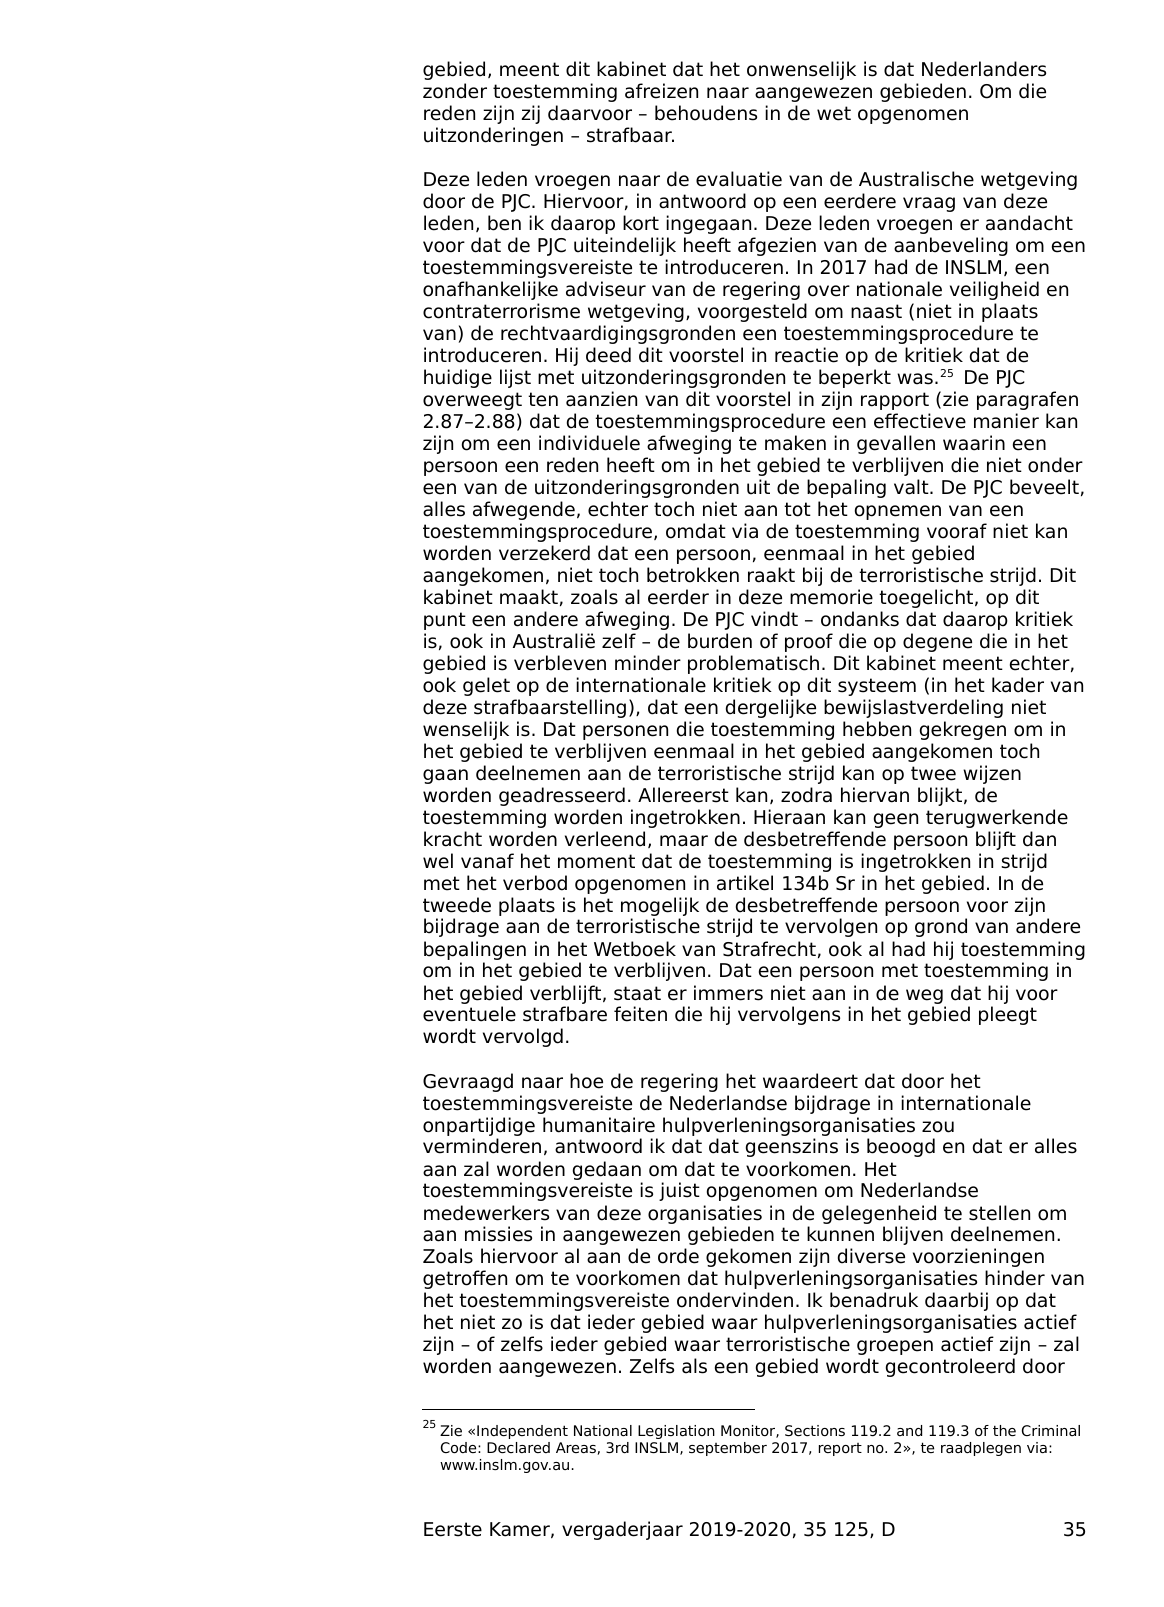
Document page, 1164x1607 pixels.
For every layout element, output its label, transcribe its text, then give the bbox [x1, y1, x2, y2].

text gebied, meent dit kabinet dat het onwenselijk is dat Nederlanders zonder toestemming afreizen naar aangewezen gebieden. Om die reden zijn zij daarvoor – behoudens in de wet opgenomen uitzonderingen – strafbaar. [422, 59, 1087, 147]
text Deze leden vroegen naar de evaluatie van de Australische wetgeving door de PJC. Hiervoor, in antwoord op een eerdere vraag van deze leden, ben ik daarop kort ingegaan. Deze leden vroegen er aandacht voor dat de PJC uiteindelijk heeft afgezien van de aanbeveling om een toestemmingsvereiste te introduceren. In 2017 had de INSLM, een onafhankelijke adviseur van de regering over nationale veiligheid en contraterrorisme wetgeving, voorgesteld om naast (niet in plaats van) de rechtvaardigingsgronden een toestemmingsprocedure te introduceren. Hij deed dit voorstel in reactie op de kritiek dat de huidige lijst met uitzonderingsgronden te beperkt was. De PJC overweegt ten aanzien van dit voorstel in zijn rapport (zie paragrafen 2.87–2.88) dat de toestemmingsprocedure een effectieve manier kan zijn om een individuele afweging te maken in gevallen waarin een persoon een reden heeft om in het gebied te verblijven die niet onder een van de uitzonderingsgronden uit de bepaling valt. De PJC beveelt, alles afwegende, echter toch niet aan tot het opnemen van een toestemmingsprocedure, omdat via de toestemming vooraf niet kan worden verzekerd dat een persoon, eenmaal in het gebied aangekomen, niet toch betrokken raakt bij de terroristische strijd. Dit kabinet maakt, zoals al eerder in deze memorie toegelicht, op dit punt een andere afweging. De PJC vindt – ondanks dat daarop kritiek is, ook in Australië zelf – de burden of proof die op degene die in het gebied is verbleven minder problematisch. Dit kabinet meent echter, ook gelet op de internationale kritiek op dit systeem (in het kader van deze strafbaarstelling), dat een dergelijke bewijslastverdeling niet wenselijk is. Dat personen die toestemming hebben gekregen om in het gebied te verblijven eenmaal in het gebied aangekomen toch gaan deelnemen aan de terroristische strijd kan op twee wijzen worden geadresseerd. Allereerst kan, zodra hiervan blijkt, de toestemming worden ingetrokken. Hieraan kan geen terugwerkende kracht worden verleend, maar de desbetreffende persoon blijft dan wel vanaf het moment dat de toestemming is ingetrokken in strijd met het verbod opgenomen in artikel 134b Sr in het gebied. In de tweede plaats is het mogelijk de desbetreffende persoon voor zijn bijdrage aan de terroristische strijd te vervolgen op grond van andere bepalingen in het Wetboek van Strafrecht, ook al had hij toestemming om in het gebied te verblijven. Dat een persoon met toestemming in het gebied verblijft, staat er immers niet aan in de weg dat hij voor eventuele strafbare feiten die hij vervolgens in het gebied pleegt wordt vervolgd. [422, 169, 1087, 1048]
text Zie «Independent National Legislation Monitor, Sections 119.2 and 119.3 of the Criminal Code: Declared Areas, 3rd INSLM, september 2017, report no. 2», te raadplegen via: www.inslm.gov.au. [422, 1418, 1087, 1474]
text Gevraagd naar hoe de regering het waardeert dat door het toestemmingsvereiste de Nederlandse bijdrage in internationale onpartijdige humanitaire hulpverleningsorganisaties zou verminderen, antwoord ik dat dat geenszins is beoogd en dat er alles aan zal worden gedaan om dat te voorkomen. Het toestemmingsvereiste is juist opgenomen om Nederlandse medewerkers van deze organisaties in de gelegenheid te stellen om aan missies in aangewezen gebieden te kunnen blijven deelnemen. Zoals hiervoor al aan de orde gekomen zijn diverse voorzieningen getroffen om te voorkomen dat hulpverleningsorganisaties hinder van het toestemmingsvereiste ondervinden. Ik benadruk daarbij op dat het niet zo is dat ieder gebied waar hulpverleningsorganisaties actief zijn – of zelfs ieder gebied waar terroristische groepen actief zijn – zal worden aangewezen. Zelfs als een gebied wordt gecontroleerd door [422, 1071, 1087, 1378]
